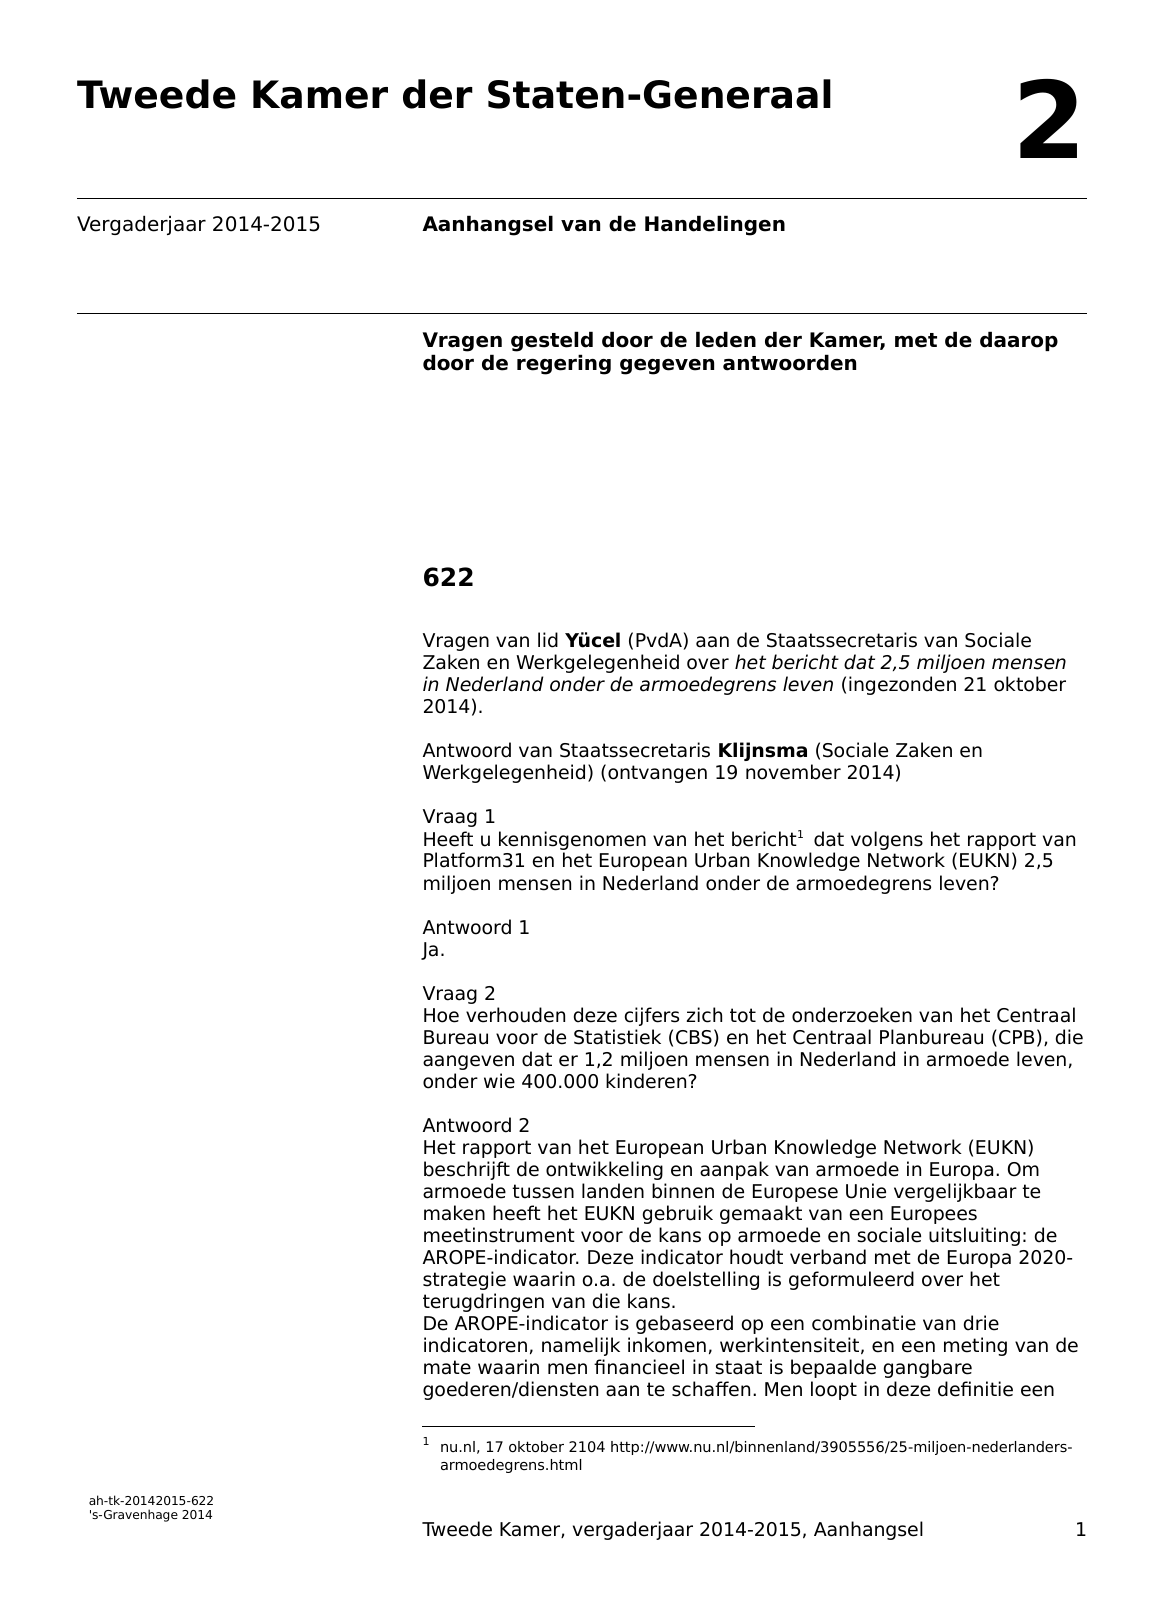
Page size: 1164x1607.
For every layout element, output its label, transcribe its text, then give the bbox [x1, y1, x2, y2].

table_header 2 [886, 59, 1087, 198]
text De AROPE-indicator is gebaseerd op een combinatie van drie indicatoren, namelijk inkomen, werkintensiteit, en een meting van de mate waarin men financieel in staat is bepaalde gangbare goederen/diensten aan te schaffen. Men loopt in deze definitie een [422, 1313, 1087, 1401]
text Vragen van lid Yücel (PvdA) aan de Staatssecretaris van Sociale Zaken en Werkgelegenheid over het bericht dat 2,5 miljoen mensen in Nederland onder de armoedegrens leven (ingezonden 21 oktober 2014). [422, 630, 1087, 718]
text Hoe verhouden deze cijfers zich tot de onderzoeken van het Centraal Bureau voor de Statistiek (CBS) en het Centraal Planbureau (CPB), die aangeven dat er 1,2 miljoen mensen in Nederland in armoede leven, onder wie 400.000 kinderen? [422, 1005, 1087, 1093]
text Heeft u kennisgenomen van het bericht dat volgens het rapport van Platform31 en het European Urban Knowledge Network (EUKN) 2,5 miljoen mensen in Nederland onder de armoedegrens leven? [422, 828, 1087, 894]
text Antwoord 2 [422, 1115, 1087, 1137]
text Het rapport van het European Urban Knowledge Network (EUKN) beschrijft de ontwikkeling en aanpak van armoede in Europa. Om armoede tussen landen binnen de Europese Unie vergelijkbaar te maken heeft het EUKN gebruik gemaakt van een Europees meetinstrument voor de kans op armoede en sociale uitsluiting: de AROPE-indicator. Deze indicator houdt verband met de Europa 2020-strategie waarin o.a. de doelstelling is geformuleerd over het terugdringen van die kans. [422, 1137, 1087, 1313]
table_header Tweede Kamer der Staten-Generaal [77, 59, 886, 198]
text Vraag 1 [422, 806, 1087, 828]
table_cell Vergaderjaar 2014-2015 [77, 199, 422, 313]
text Antwoord van Staatssecretaris Klijnsma (Sociale Zaken en Werkgelegenheid) (ontvangen 19 november 2014) [422, 740, 1087, 784]
table_cell Vragen gesteld door de leden der Kamer, met de daarop door de regering gegeven antwoorden [422, 314, 1087, 375]
text Antwoord 1 [422, 917, 1087, 938]
text 's-Gravenhage 2014 [88, 1508, 323, 1522]
text Ja. [422, 938, 1087, 961]
text 622 [422, 563, 1087, 592]
table_cell Aanhangsel van de Handelingen [422, 199, 1087, 313]
text Vraag 2 [422, 983, 1087, 1005]
text ah-tk-20142015-622 [88, 1494, 323, 1508]
table_cell [77, 314, 422, 375]
text nu.nl, 17 oktober 2104 http://www.nu.nl/binnenland/3905556/25-miljoen-nederlanders-armoedegrens.html [422, 1435, 1087, 1474]
